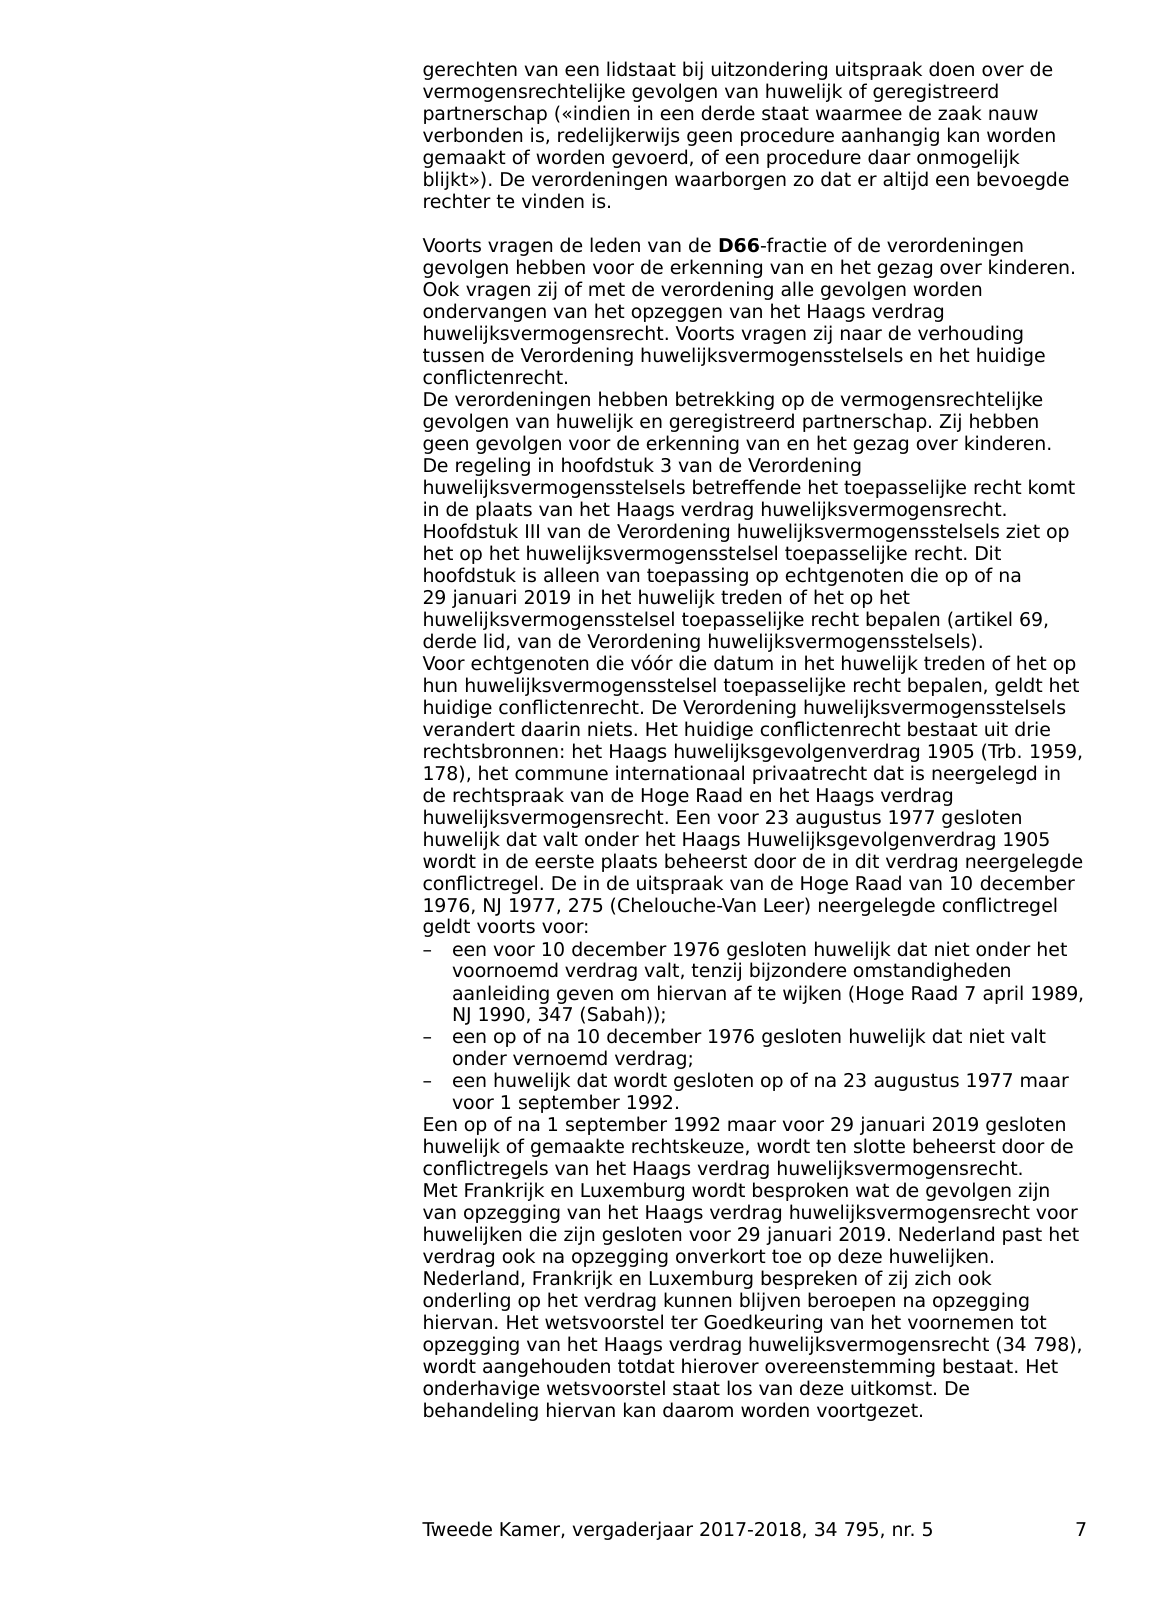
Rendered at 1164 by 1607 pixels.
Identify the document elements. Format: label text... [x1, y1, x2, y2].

text Met Frankrijk en Luxemburg wordt besproken wat de gevolgen zijn van opzegging van het Haags verdrag huwelijksvermogensrecht voor huwelijken die zijn gesloten voor 29 januari 2019. Nederland past het verdrag ook na opzegging onverkort toe op deze huwelijken. Nederland, Frankrijk en Luxemburg bespreken of zij zich ook onderling op het verdrag kunnen blijven beroepen na opzegging hiervan. Het wetsvoorstel ter Goedkeuring van het voornemen tot opzegging van het Haags verdrag huwelijksvermogensrecht (34 798), wordt aangehouden totdat hierover overeenstemming bestaat. Het onderhavige wetsvoorstel staat los van deze uitkomst. De behandeling hiervan kan daarom worden voortgezet. [422, 1180, 1087, 1422]
text gerechten van een lidstaat bij uitzondering uitspraak doen over de vermogensrechtelijke gevolgen van huwelijk of geregistreerd partnerschap («indien in een derde staat waarmee de zaak nauw verbonden is, redelijkerwijs geen procedure aanhangig kan worden gemaakt of worden gevoerd, of een procedure daar onmogelijk blijkt»). De verordeningen waarborgen zo dat er altijd een bevoegde rechter te vinden is. [422, 59, 1087, 213]
text – een op of na 10 december 1976 gesloten huwelijk dat niet valt onder vernoemd verdrag; [422, 1026, 1087, 1070]
text – een voor 10 december 1976 gesloten huwelijk dat niet onder het voornoemd verdrag valt, tenzij bijzondere omstandigheden aanleiding geven om hiervan af te wijken (Hoge Raad 7 april 1989, NJ 1990, 347 (Sabah)); [422, 938, 1087, 1026]
text Voorts vragen de leden van de D66-fractie of de verordeningen gevolgen hebben voor de erkenning van en het gezag over kinderen. Ook vragen zij of met de verordening alle gevolgen worden ondervangen van het opzeggen van het Haags verdrag huwelijksvermogensrecht. Voorts vragen zij naar de verhouding tussen de Verordening huwelijksvermogensstelsels en het huidige conflictenrecht. [422, 235, 1087, 389]
text De regeling in hoofdstuk 3 van de Verordening huwelijksvermogensstelsels betreffende het toepasselijke recht komt in de plaats van het Haags verdrag huwelijksvermogensrecht. [422, 455, 1087, 521]
text Hoofdstuk III van de Verordening huwelijksvermogensstelsels ziet op het op het huwelijksvermogensstelsel toepasselijke recht. Dit hoofdstuk is alleen van toepassing op echtgenoten die op of na 29 januari 2019 in het huwelijk treden of het op het huwelijksvermogensstelsel toepasselijke recht bepalen (artikel 69, derde lid, van de Verordening huwelijksvermogensstelsels). [422, 521, 1087, 653]
text Een op of na 1 september 1992 maar voor 29 januari 2019 gesloten huwelijk of gemaakte rechtskeuze, wordt ten slotte beheerst door de conflictregels van het Haags verdrag huwelijksvermogensrecht. [422, 1114, 1087, 1180]
text Voor echtgenoten die vóór die datum in het huwelijk treden of het op hun huwelijksvermogensstelsel toepasselijke recht bepalen, geldt het huidige conflictenrecht. De Verordening huwelijksvermogensstelsels verandert daarin niets. Het huidige conflictenrecht bestaat uit drie rechtsbronnen: het Haags huwelijksgevolgenverdrag 1905 (Trb. 1959, 178), het commune internationaal privaatrecht dat is neergelegd in de rechtspraak van de Hoge Raad en het Haags verdrag huwelijksvermogensrecht. Een voor 23 augustus 1977 gesloten huwelijk dat valt onder het Haags Huwelijksgevolgenverdrag 1905 wordt in de eerste plaats beheerst door de in dit verdrag neergelegde conflictregel. De in de uitspraak van de Hoge Raad van 10 december 1976, NJ 1977, 275 (Chelouche-Van Leer) neergelegde conflictregel geldt voorts voor: [422, 653, 1087, 938]
text – een huwelijk dat wordt gesloten op of na 23 augustus 1977 maar voor 1 september 1992. [422, 1070, 1087, 1114]
text De verordeningen hebben betrekking op de vermogensrechtelijke gevolgen van huwelijk en geregistreerd partnerschap. Zij hebben geen gevolgen voor de erkenning van en het gezag over kinderen. [422, 389, 1087, 455]
